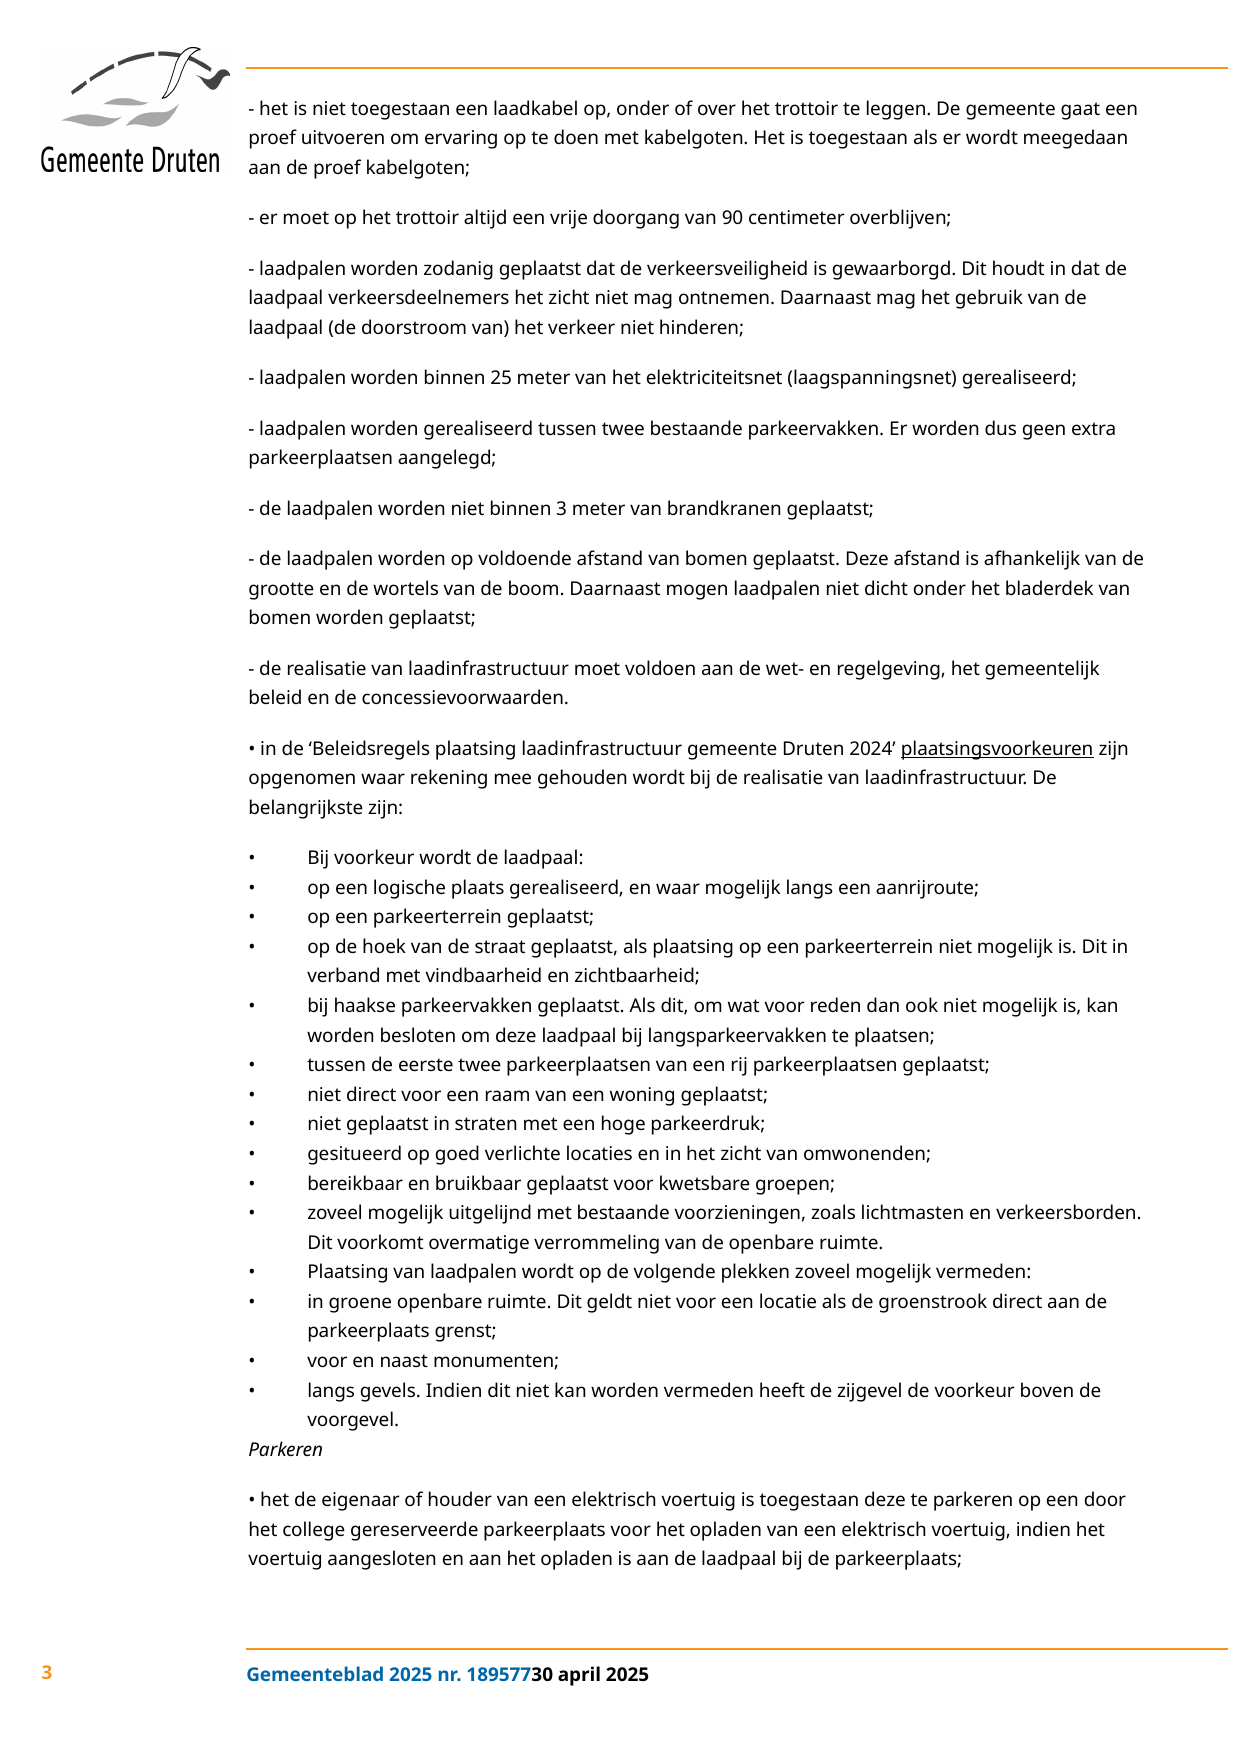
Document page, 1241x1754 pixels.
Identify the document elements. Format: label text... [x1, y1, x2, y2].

list zoveel mogelijk uitgelijnd met bestaande voorzieningen, zoals lichtmasten en verkeersborden. Dit voorkomt overmatige verrommeling van de openbare ruimte. [248, 1199, 1152, 1255]
picture [41, 47, 231, 172]
text - het is niet toegestaan een laadkabel op, onder of over het trottoir te leggen. De gemeente gaat een proef uitvoeren om ervaring op te doen met kabelgoten. Het is toegestaan als er wordt meegedaan aan de proef kabelgoten; [248, 95, 1152, 180]
list op een parkeerterrein geplaatst; [248, 903, 1152, 929]
text - laadpalen worden binnen 25 meter van het elektriciteitsnet (laagspanningsnet) gerealiseerd; [248, 364, 1152, 390]
list bij haakse parkeervakken geplaatst. Als dit, om wat voor reden dan ook niet mogelijk is, kan worden besloten om deze laadpaal bij langsparkeervakken te plaatsen; [248, 992, 1152, 1048]
list op de hoek van de straat geplaatst, als plaatsing op een parkeerterrein niet mogelijk is. Dit in verband met vindbaarheid en zichtbaarheid; [248, 933, 1152, 988]
list gesitueerd op goed verlichte locaties en in het zicht van omwonenden; [248, 1140, 1152, 1166]
list Plaatsing van laadpalen wordt op de volgende plekken zoveel mogelijk vermeden: [248, 1258, 1152, 1284]
list tussen de eerste twee parkeerplaatsen van een rij parkeerplaatsen geplaatst; [248, 1051, 1152, 1077]
text - laadpalen worden zodanig geplaatst dat de verkeersveiligheid is gewaarborgd. Dit houdt in dat de laadpaal verkeersdeelnemers het zicht niet mag ontnemen. Daarnaast mag het gebruik van de laadpaal (de doorstroom van) het verkeer niet hinderen; [248, 255, 1152, 340]
list op een logische plaats gerealiseerd, en waar mogelijk langs een aanrijroute; [248, 874, 1152, 900]
text • het de eigenaar of houder van een elektrisch voertuig is toegestaan deze te parkeren op een door het college gereserveerde parkeerplaats voor het opladen van een elektrisch voertuig, indien het voertuig aangesloten en aan het opladen is aan de laadpaal bij de parkeerplaats; [248, 1486, 1152, 1571]
list Bij voorkeur wordt de laadpaal: [248, 844, 1152, 870]
text - er moet op het trottoir altijd een vrije doorgang van 90 centimeter overblijven; [248, 204, 1152, 230]
text - de laadpalen worden niet binnen 3 meter van brandkranen geplaatst; [248, 495, 1152, 521]
list in groene openbare ruimte. Dit geldt niet voor een locatie als de groenstrook direct aan de parkeerplaats grenst; [248, 1288, 1152, 1343]
list niet direct voor een raam van een woning geplaatst; [248, 1081, 1152, 1107]
list bereikbaar en bruikbaar geplaatst voor kwetsbare groepen; [248, 1170, 1152, 1196]
text - de realisatie van laadinfrastructuur moet voldoen aan de wet- en regelgeving, het gemeentelijk beleid en de concessievoorwaarden. [248, 655, 1152, 710]
list voor en naast monumenten; [248, 1347, 1152, 1373]
text - de laadpalen worden op voldoende afstand van bomen geplaatst. Deze afstand is afhankelijk van de grootte en de wortels van de boom. Daarnaast mogen laadpalen niet dicht onder het bladerdek van bomen worden geplaatst; [248, 545, 1152, 630]
list langs gevels. Indien dit niet kan worden vermeden heeft de zijgevel de voorkeur boven de voorgevel. [248, 1377, 1152, 1432]
list niet geplaatst in straten met een hoge parkeerdruk; [248, 1111, 1152, 1136]
text - laadpalen worden gerealiseerd tussen twee bestaande parkeervakken. Er worden dus geen extra parkeerplaatsen aangelegd; [248, 415, 1152, 470]
text • in de ‘Beleidsregels plaatsing laadinfrastructuur gemeente Druten 2024’ plaatsingsvoorkeuren zijn opgenomen waar rekening mee gehouden wordt bij de realisatie van laadinfrastructuur. De belangrijkste zijn: [248, 735, 1152, 820]
text Parkeren [248, 1436, 1152, 1462]
